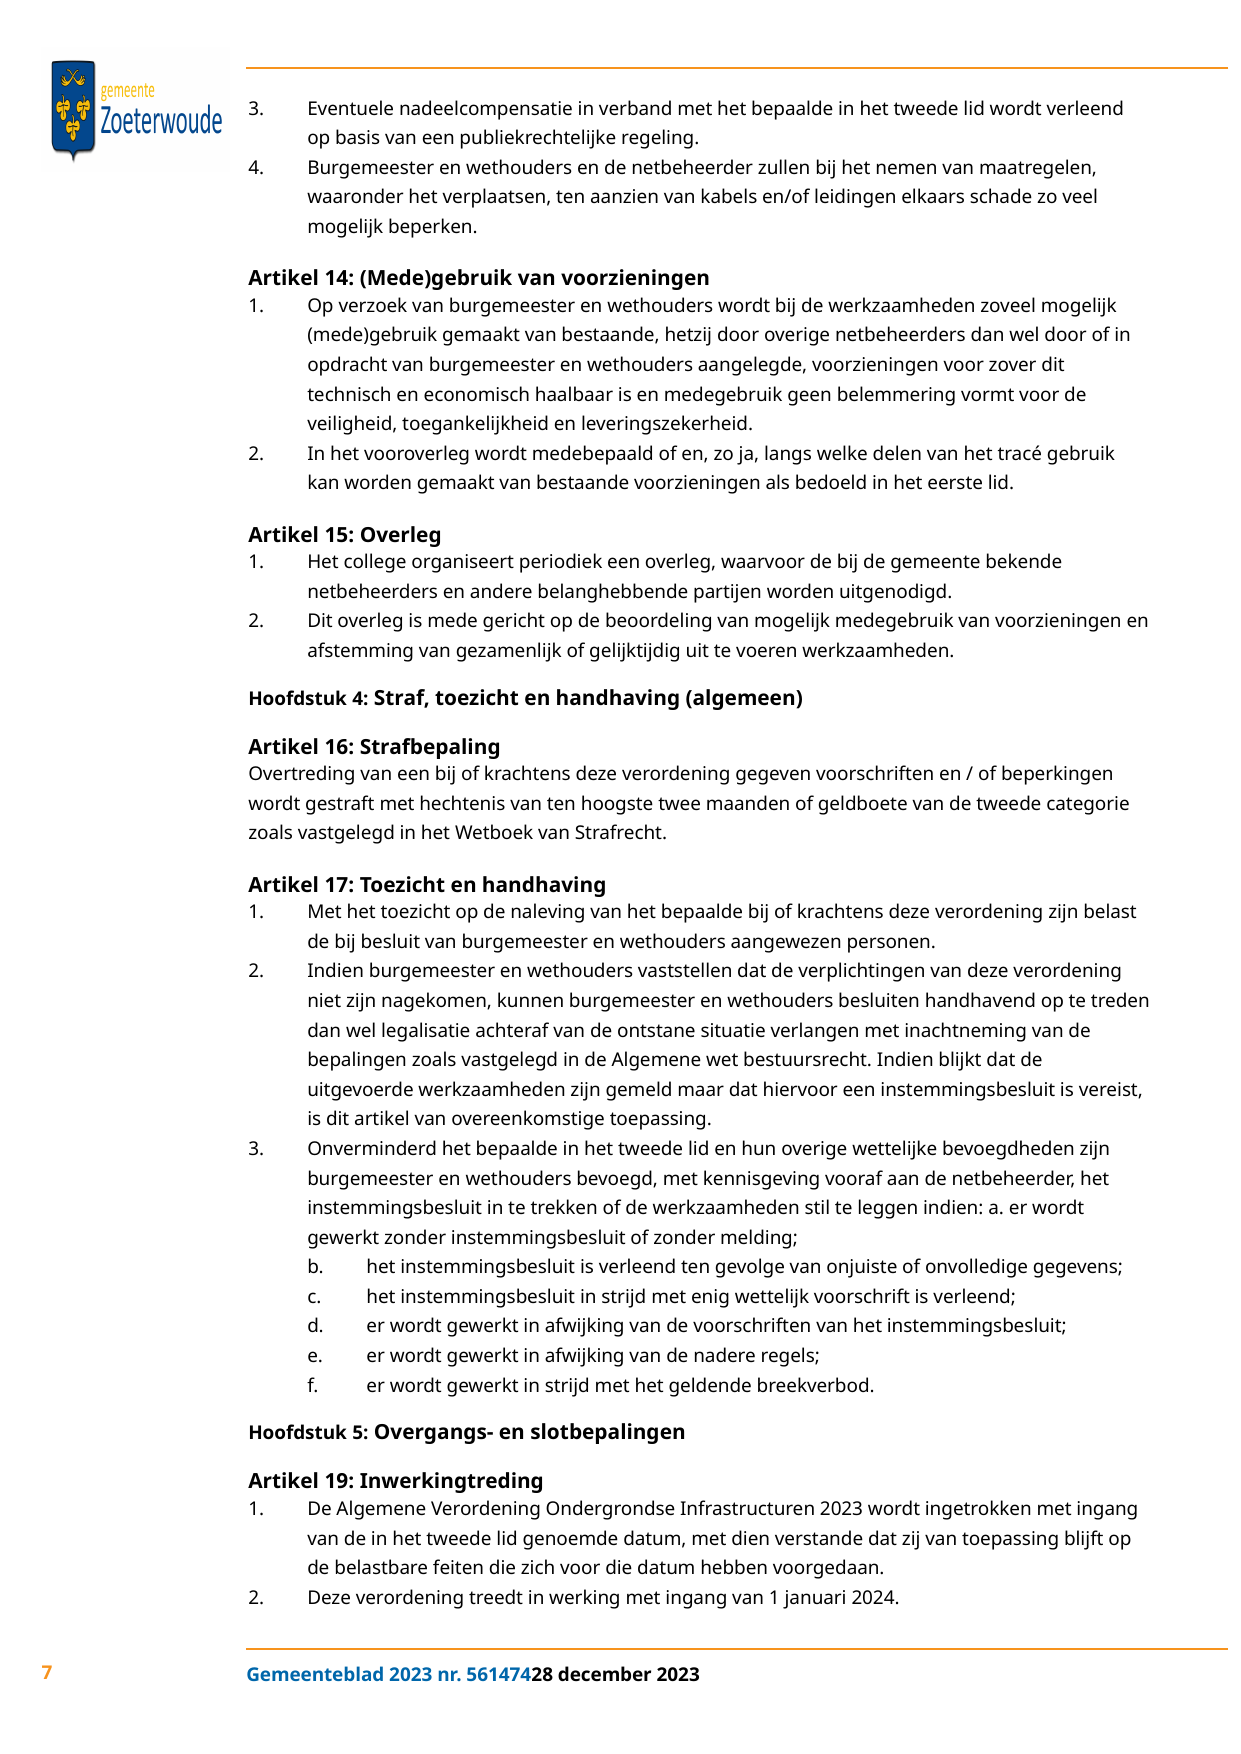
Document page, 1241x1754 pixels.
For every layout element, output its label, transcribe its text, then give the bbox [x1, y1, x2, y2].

text Artikel 15: Overleg [248, 520, 1152, 548]
text Artikel 14: (Mede)gebruik van voorzieningen [248, 263, 1152, 292]
picture [41, 47, 231, 172]
list het instemmingsbesluit is verleend ten gevolge van onjuiste of onvolledige gegevens; [307, 1253, 1152, 1279]
text Artikel 19: Inwerkingtreding [248, 1467, 1152, 1495]
list Onverminderd het bepaalde in het tweede lid en hun overige wettelijke bevoegdheden zijn burgemeester en wethouders bevoegd, met kennisgeving vooraf aan de netbeheerder, het instemmingsbesluit in te trekken of de werkzaamheden stil te leggen indien: a. er wordt gewerkt zonder instemmingsbesluit of zonder melding; [248, 1135, 1152, 1249]
text Artikel 17: Toezicht en handhaving [248, 870, 1152, 898]
list Met het toezicht op de naleving van het bepaalde bij of krachtens deze verordening zijn belast de bij besluit van burgemeester en wethouders aangewezen personen. [248, 898, 1152, 954]
text Hoofdstuk 5: Overgangs- en slotbepalingen [248, 1417, 1152, 1446]
text Overtreding van een bij of krachtens deze verordening gegeven voorschriften en / of beperkingen wordt gestraft met hechtenis van ten hoogste twee maanden of geldboete van de tweede categorie zoals vastgelegd in het Wetboek van Strafrecht. [248, 760, 1152, 845]
list De Algemene Verordening Ondergrondse Infrastructuren 2023 wordt ingetrokken met ingang van de in het tweede lid genoemde datum, met dien verstande dat zij van toepassing blijft op de belastbare feiten die zich voor die datum hebben voorgedaan. [248, 1495, 1152, 1580]
list er wordt gewerkt in strijd met het geldende breekverbod. [307, 1372, 1152, 1397]
list Het college organiseert periodiek een overleg, waarvoor de bij de gemeente bekende netbeheerders en andere belanghebbende partijen worden uitgenodigd. [248, 548, 1152, 604]
text Artikel 16: Strafbepaling [248, 732, 1152, 760]
list Dit overleg is mede gericht op de beoordeling van mogelijk medegebruik van voorzieningen en afstemming van gezamenlijk of gelijktijdig uit te voeren werkzaamheden. [248, 607, 1152, 663]
list Indien burgemeester en wethouders vaststellen dat de verplichtingen van deze verordening niet zijn nagekomen, kunnen burgemeester en wethouders besluiten handhavend op te treden dan wel legalisatie achteraf van de ontstane situatie verlangen met inachtneming van de bepalingen zoals vastgelegd in de Algemene wet bestuursrecht. Indien blijkt dat de uitgevoerde werkzaamheden zijn gemeld maar dat hiervoor een instemmingsbesluit is vereist, is dit artikel van overeenkomstige toepassing. [248, 958, 1152, 1131]
list er wordt gewerkt in afwijking van de nadere regels; [307, 1342, 1152, 1368]
text Hoofdstuk 4: Straf, toezicht en handhaving (algemeen) [248, 683, 1152, 711]
list In het vooroverleg wordt medebepaald of en, zo ja, langs welke delen van het tracé gebruik kan worden gemaakt van bestaande voorzieningen als bedoeld in het eerste lid. [248, 440, 1152, 495]
list er wordt gewerkt in afwijking van de voorschriften van het instemmingsbesluit; [307, 1313, 1152, 1338]
list Eventuele nadeelcompensatie in verband met het bepaalde in het tweede lid wordt verleend op basis van een publiekrechtelijke regeling. [248, 95, 1152, 150]
list Op verzoek van burgemeester en wethouders wordt bij de werkzaamheden zoveel mogelijk (mede)gebruik gemaakt van bestaande, hetzij door overige netbeheerders dan wel door of in opdracht van burgemeester en wethouders aangelegde, voorzieningen voor zover dit technisch en economisch haalbaar is en medegebruik geen belemmering vormt voor de veiligheid, toegankelijkheid en leveringszekerheid. [248, 292, 1152, 436]
list Deze verordening treedt in werking met ingang van 1 januari 2024. [248, 1584, 1152, 1609]
list Burgemeester en wethouders en de netbeheerder zullen bij het nemen van maatregelen, waaronder het verplaatsen, ten aanzien van kabels en/of leidingen elkaars schade zo veel mogelijk beperken. [248, 154, 1152, 239]
list het instemmingsbesluit in strijd met enig wettelijk voorschrift is verleend; [307, 1283, 1152, 1309]
